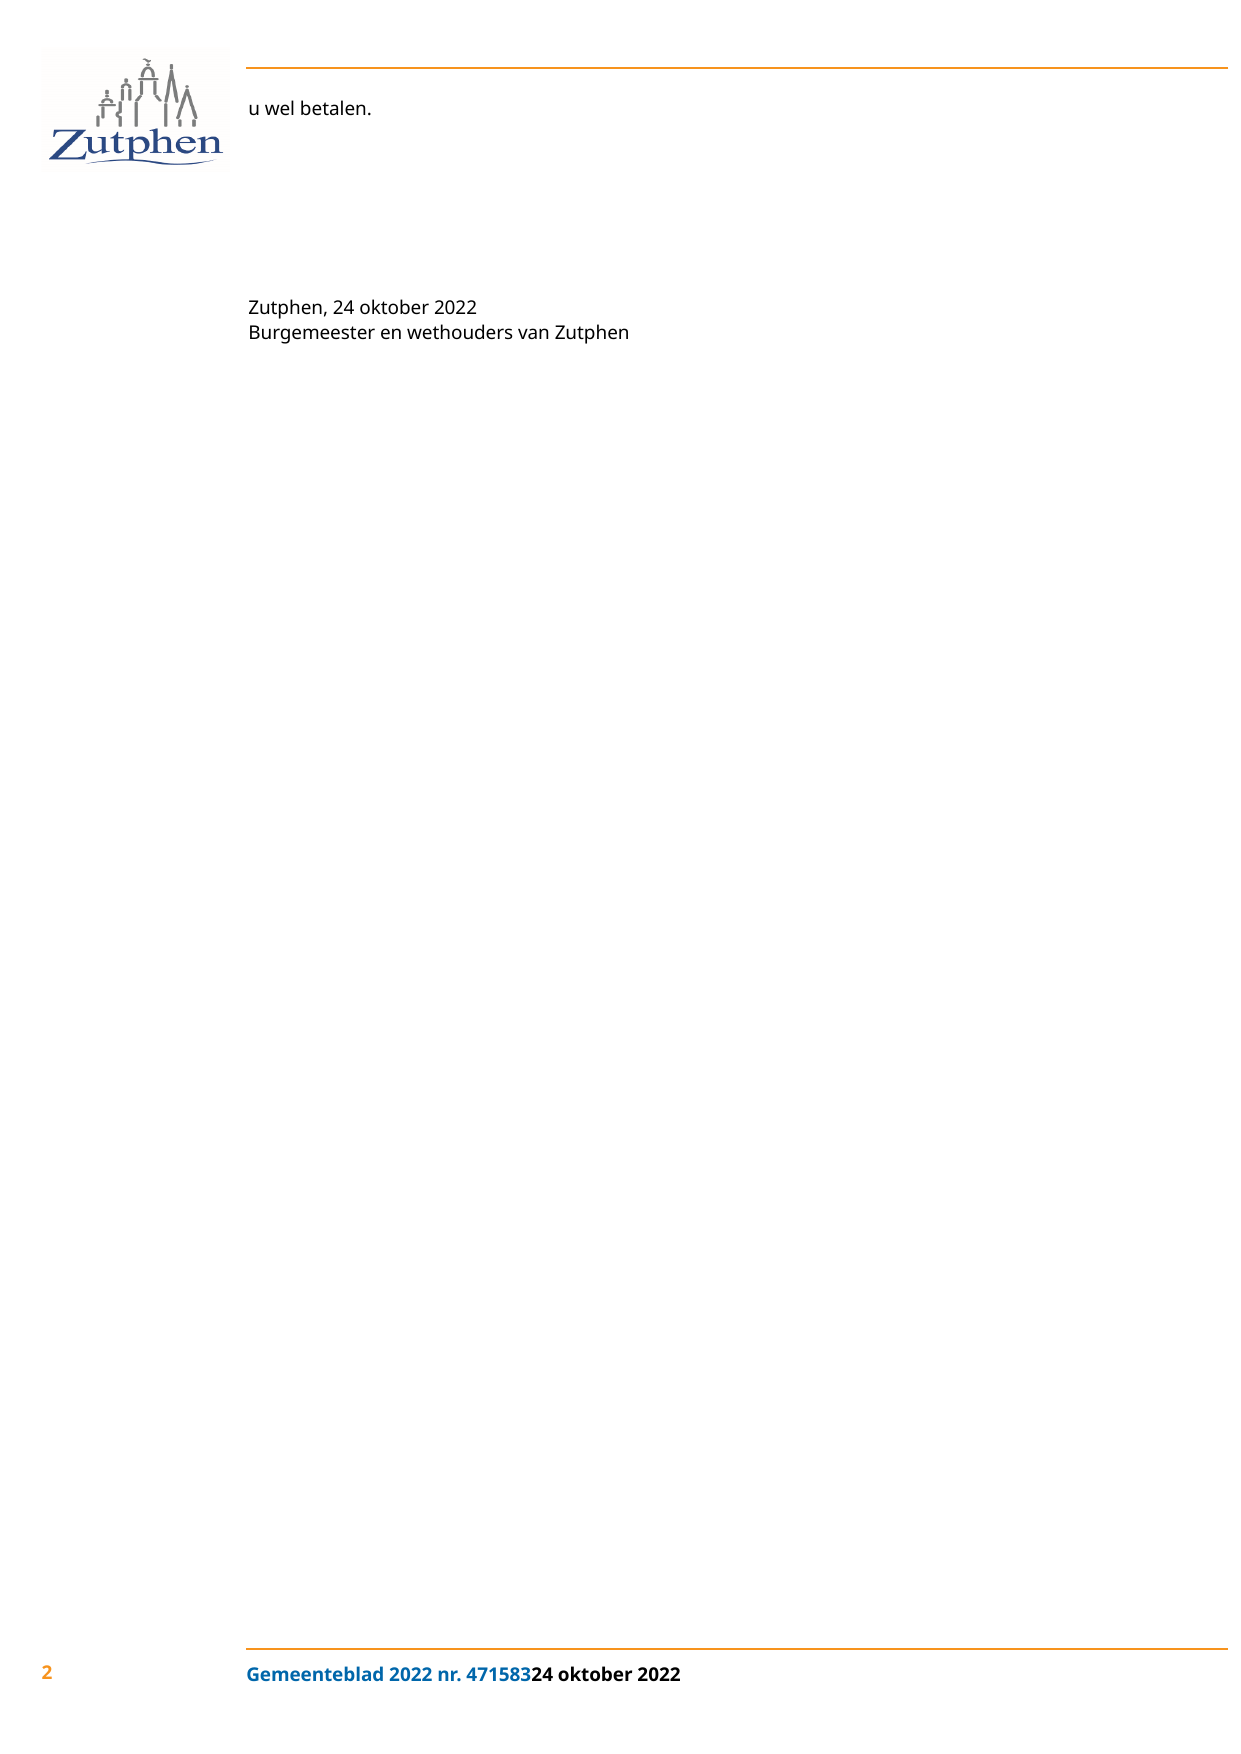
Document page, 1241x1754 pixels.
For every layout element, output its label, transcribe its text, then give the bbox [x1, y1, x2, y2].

text Zutphen, 24 oktober 2022 [248, 294, 1152, 319]
text u wel betalen. [248, 95, 1152, 121]
text Burgemeester en wethouders van Zutphen [248, 319, 1152, 345]
picture [41, 47, 231, 172]
